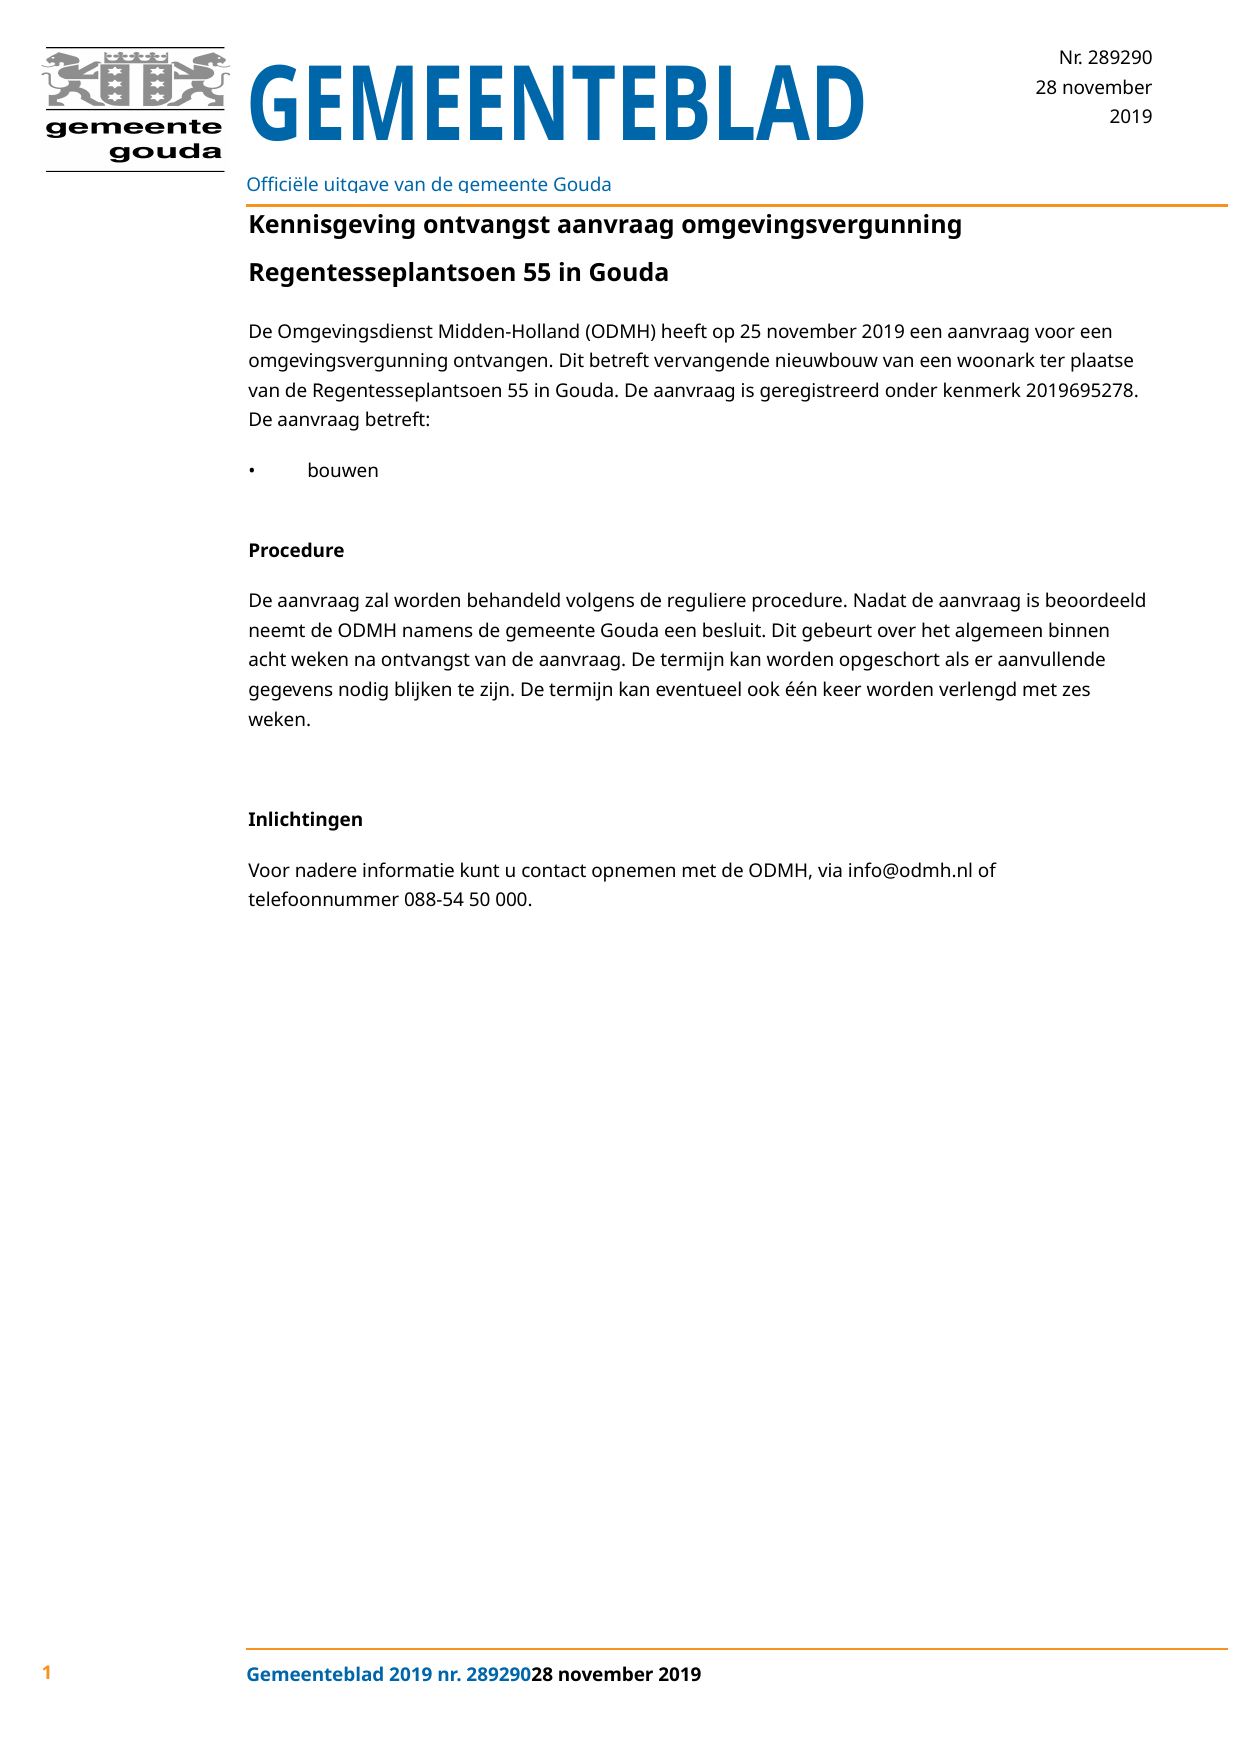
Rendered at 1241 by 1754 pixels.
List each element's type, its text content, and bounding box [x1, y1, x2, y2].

text De Omgevingsdienst Midden-Holland (ODMH) heeft op 25 november 2019 een aanvraag voor een omgevingsvergunning ontvangen. Dit betreft vervangende nieuwbouw van een woonark ter plaatse van de Regentesseplantsoen 55 in Gouda. De aanvraag is geregistreerd onder kenmerk 2019695278. De aanvraag betreft: [248, 318, 1152, 432]
text Voor nadere informatie kunt u contact opnemen met de ODMH, via info@odmh.nl of telefoonnummer 088-54 50 000. [248, 857, 1152, 912]
text Inlichtingen [248, 807, 1152, 832]
picture [41, 47, 231, 172]
list bouwen [248, 457, 1152, 483]
text Kennisgeving ontvangst aanvraag omgevingsvergunning Regentesseplantsoen 55 in Gouda [248, 207, 1152, 288]
text Procedure [248, 537, 1152, 563]
text De aanvraag zal worden behandeld volgens de reguliere procedure. Nadat de aanvraag is beoordeeld neemt de ODMH namens de gemeente Gouda een besluit. Dit gebeurt over het algemeen binnen acht weken na ontvangst van de aanvraag. De termijn kan worden opgeschort als er aanvullende gegevens nodig blijken te zijn. De termijn kan eventueel ook één keer worden verlengd met zes weken. [248, 587, 1152, 732]
